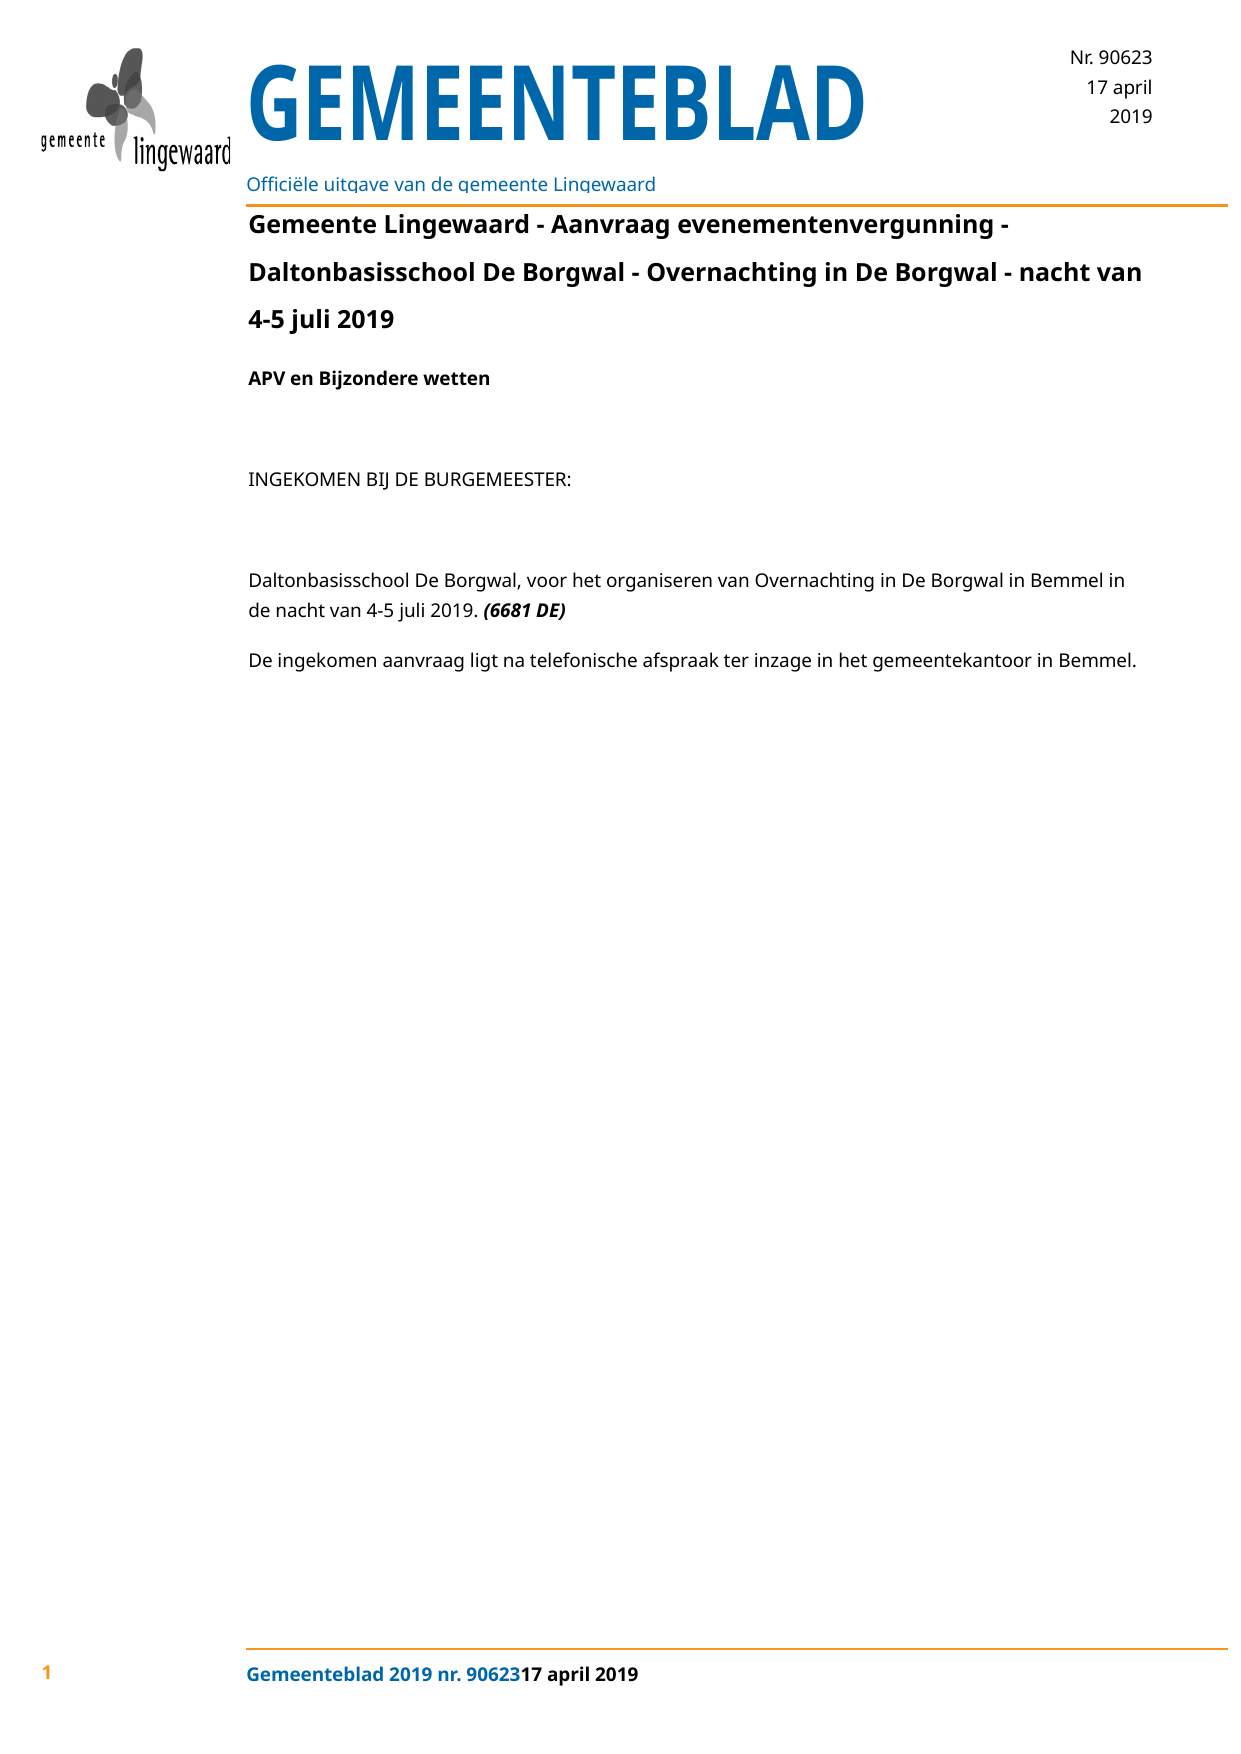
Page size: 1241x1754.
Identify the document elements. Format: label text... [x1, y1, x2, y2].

picture [41, 47, 231, 172]
text INGEKOMEN BIJ DE BURGEMEESTER: [248, 466, 1152, 492]
text De ingekomen aanvraag ligt na telefonische afspraak ter inzage in het gemeentekantoor in Bemmel. [248, 647, 1152, 673]
text Gemeente Lingewaard - Aanvraag evenementenvergunning - Daltonbasisschool De Borgwal - Overnachting in De Borgwal - nacht van 4-5 juli 2019 [248, 207, 1152, 336]
text Daltonbasisschool De Borgwal, voor het organiseren van Overnachting in De Borgwal in Bemmel in de nacht van 4-5 juli 2019. (6681 DE) [248, 567, 1152, 622]
text APV en Bijzondere wetten [248, 366, 1152, 391]
